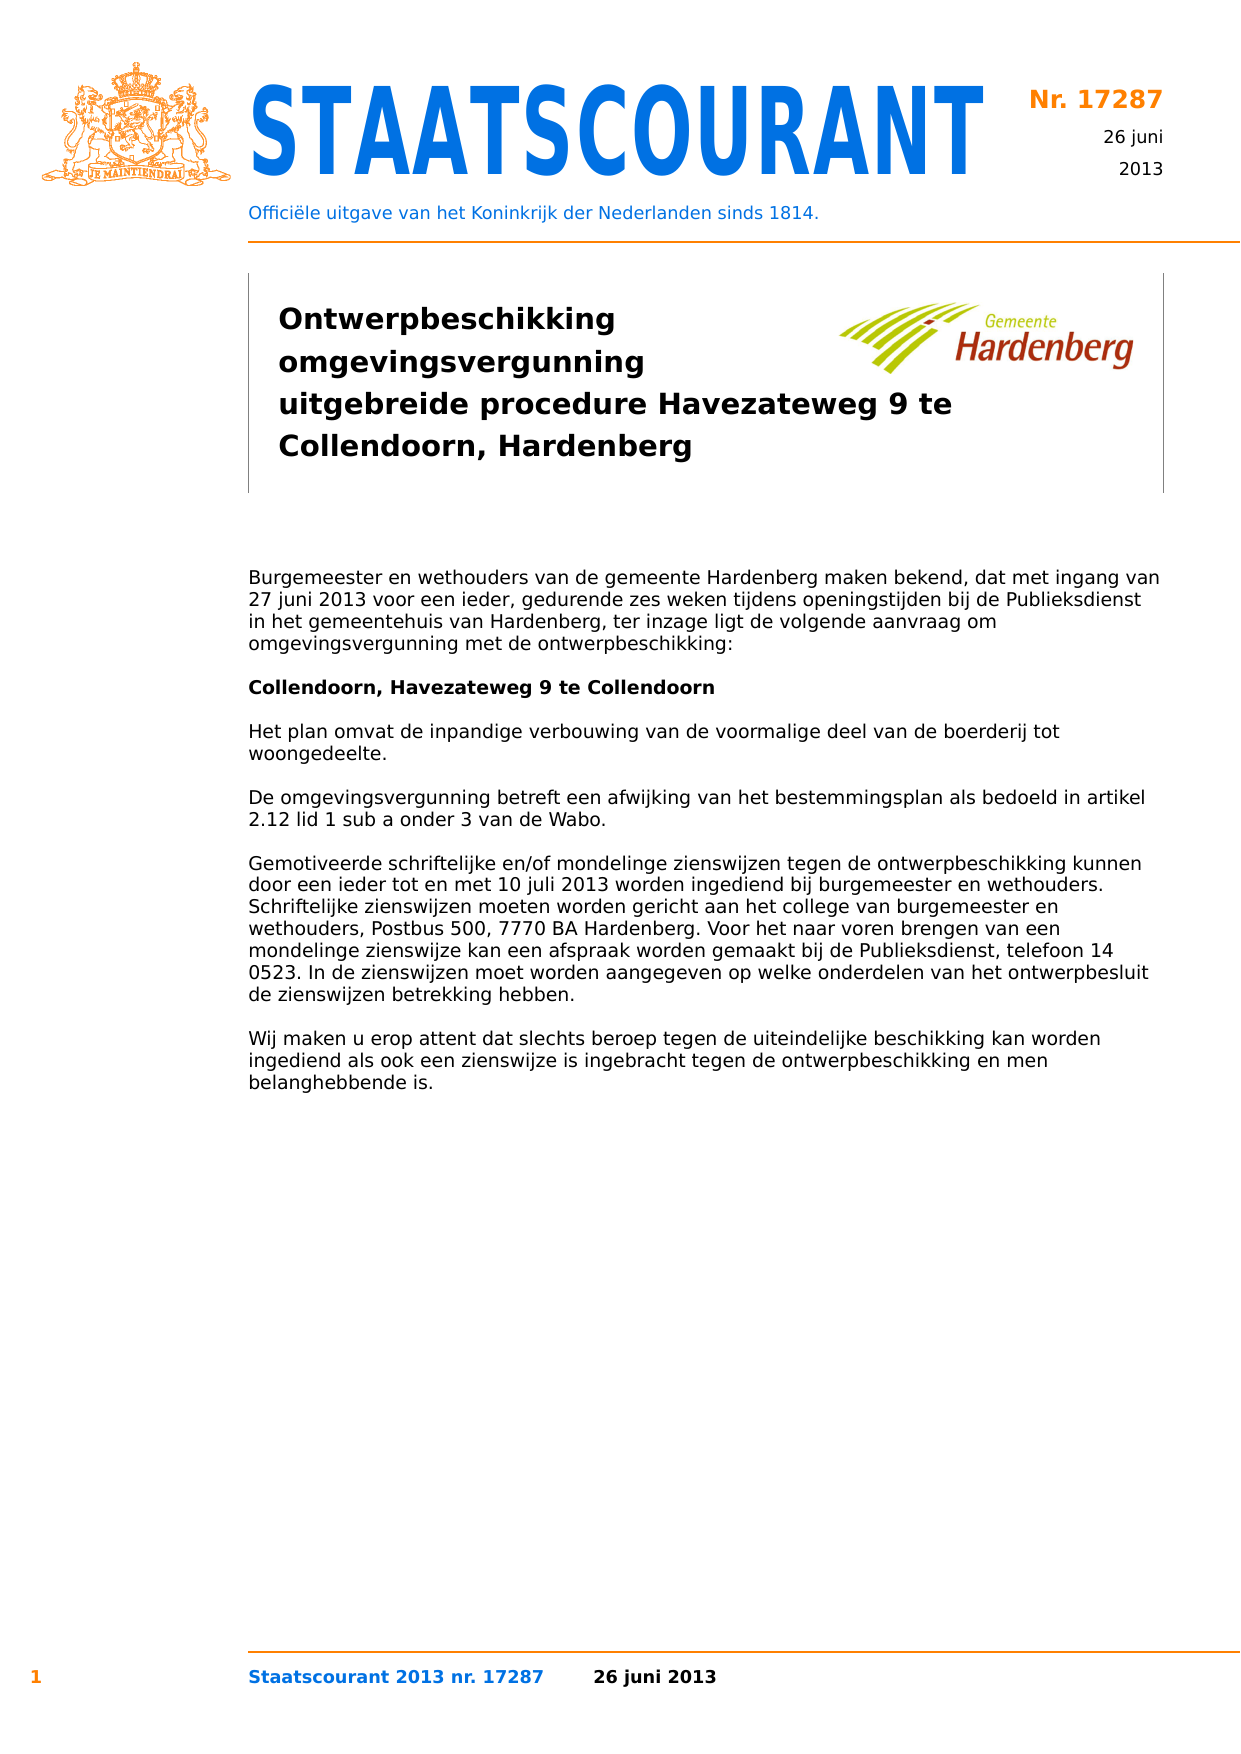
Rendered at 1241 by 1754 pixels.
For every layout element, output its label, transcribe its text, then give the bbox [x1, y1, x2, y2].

text Collendoorn, Havezateweg 9 te Collendoorn [248, 677, 1163, 699]
table_cell 2013 [998, 153, 1240, 203]
text Burgemeester en wethouders van de gemeente Hardenberg maken bekend, dat met ingang van 27 juni 2013 voor een ieder, gedurende zes weken tijdens openingstijden bij de Publieksdienst in het gemeentehuis van Hardenberg, ter inzage ligt de volgende aanvraag om omgevingsvergunning met de ontwerpbeschikking: [248, 567, 1163, 655]
picture [838, 302, 1134, 374]
table_header STAATSCOURANT [248, 62, 998, 203]
picture [41, 62, 231, 186]
table_header [25, 62, 248, 241]
table_header Nr. 17287 [998, 62, 1240, 121]
subtitle Ontwerpbeschikking omgevingsvergunning uitgebreide procedure Havezateweg 9 te Collendoorn, Hardenberg [249, 273, 1163, 493]
text De omgevingsvergunning betreft een afwijking van het bestemmingsplan als bedoeld in artikel 2.12 lid 1 sub a onder 3 van de Wabo. [248, 787, 1163, 831]
table_cell Officiële uitgave van het Koninkrijk der Nederlanden sinds 1814. [248, 203, 1240, 241]
text Het plan omvat de inpandige verbouwing van de voormalige deel van de boerderij tot woongedeelte. [248, 721, 1163, 765]
table_cell 26 juni [998, 121, 1240, 153]
text Wij maken u erop attent dat slechts beroep tegen de uiteindelijke beschikking kan worden ingediend als ook een zienswijze is ingebracht tegen de ontwerpbeschikking en men belanghebbende is. [248, 1028, 1163, 1094]
text Gemotiveerde schriftelijke en/of mondelinge zienswijzen tegen de ontwerpbeschikking kunnen door een ieder tot en met 10 juli 2013 worden ingediend bij burgemeester en wethouders. Schriftelijke zienswijzen moeten worden gericht aan het college van burgemeester en wethouders, Postbus 500, 7770 BA Hardenberg. Voor het naar voren brengen van een mondelinge zienswijze kan een afspraak worden gemaakt bij de Publieksdienst, telefoon 14 0523. In de zienswijzen moet worden aangegeven op welke onderdelen van het ontwerpbesluit de zienswijzen betrekking hebben. [248, 852, 1163, 1006]
